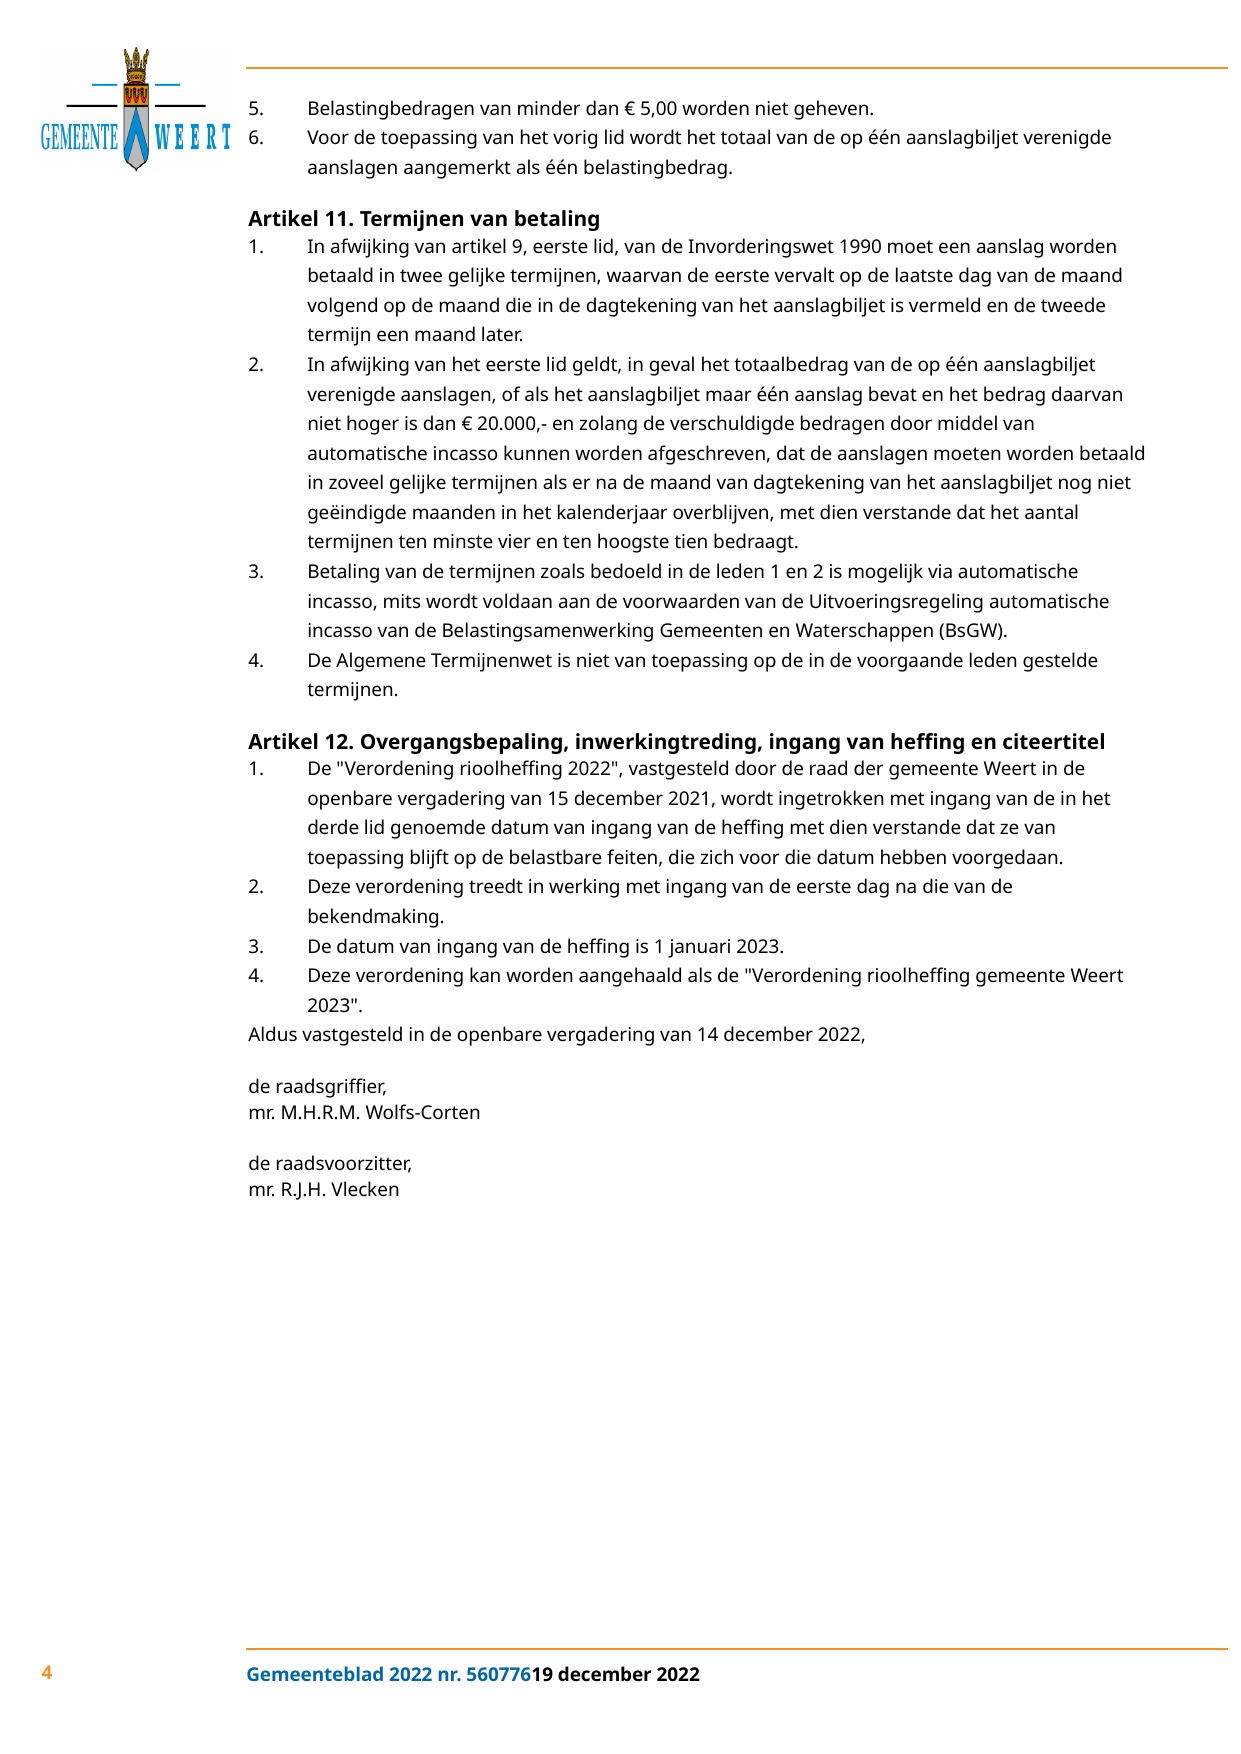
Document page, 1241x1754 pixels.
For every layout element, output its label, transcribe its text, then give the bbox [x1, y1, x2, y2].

text de raadsgriffier, [248, 1073, 1152, 1099]
text Artikel 12. Overgangsbepaling, inwerkingtreding, ingang van heffing en citeertitel [248, 727, 1152, 755]
list In afwijking van het eerste lid geldt, in geval het totaalbedrag van de op één aanslagbiljet verenigde aanslagen, of als het aanslagbiljet maar één aanslag bevat en het bedrag daarvan niet hoger is dan € 20.000,- en zolang de verschuldigde bedragen door middel van automatische incasso kunnen worden afgeschreven, dat de aanslagen moeten worden betaald in zoveel gelijke termijnen als er na de maand van dagtekening van het aanslagbiljet nog niet geëindigde maanden in het kalenderjaar overblijven, met dien verstande dat het aantal termijnen ten minste vier en ten hoogste tien bedraagt. [248, 351, 1152, 554]
text de raadsvoorzitter, [248, 1150, 1152, 1176]
text mr. M.H.R.M. Wolfs-Corten [248, 1099, 1152, 1124]
list De Algemene Termijnenwet is niet van toepassing op de in de voorgaande leden gestelde termijnen. [248, 647, 1152, 702]
list Voor de toepassing van het vorig lid wordt het totaal van de op één aanslagbiljet verenigde aanslagen aangemerkt als één belastingbedrag. [248, 124, 1152, 180]
list De datum van ingang van de heffing is 1 januari 2023. [248, 933, 1152, 959]
text Artikel 11. Termijnen van betaling [248, 204, 1152, 233]
list De "Verordening rioolheffing 2022", vastgesteld door de raad der gemeente Weert in de openbare vergadering van 15 december 2021, wordt ingetrokken met ingang van de in het derde lid genoemde datum van ingang van de heffing met dien verstande dat ze van toepassing blijft op de belastbare feiten, die zich voor die datum hebben voorgedaan. [248, 755, 1152, 870]
list Betaling van de termijnen zoals bedoeld in de leden 1 en 2 is mogelijk via automatische incasso, mits wordt voldaan aan de voorwaarden van de Uitvoeringsregeling automatische incasso van de Belastingsamenwerking Gemeenten en Waterschappen (BsGW). [248, 558, 1152, 643]
list Deze verordening treedt in werking met ingang van de eerste dag na die van de bekendmaking. [248, 874, 1152, 929]
list In afwijking van artikel 9, eerste lid, van de Invorderingswet 1990 moet een aanslag worden betaald in twee gelijke termijnen, waarvan de eerste vervalt op de laatste dag van de maand volgend op de maand die in de dagtekening van het aanslagbiljet is vermeld en de tweede termijn een maand later. [248, 233, 1152, 347]
list Deze verordening kan worden aangehaald als de "Verordening rioolheffing gemeente Weert 2023". [248, 962, 1152, 1018]
text Aldus vastgesteld in de openbare vergadering van 14 december 2022, [248, 1022, 1152, 1047]
picture [41, 47, 231, 172]
text mr. R.J.H. Vlecken [248, 1176, 1152, 1202]
list Belastingbedragen van minder dan € 5,00 worden niet geheven. [248, 95, 1152, 121]
